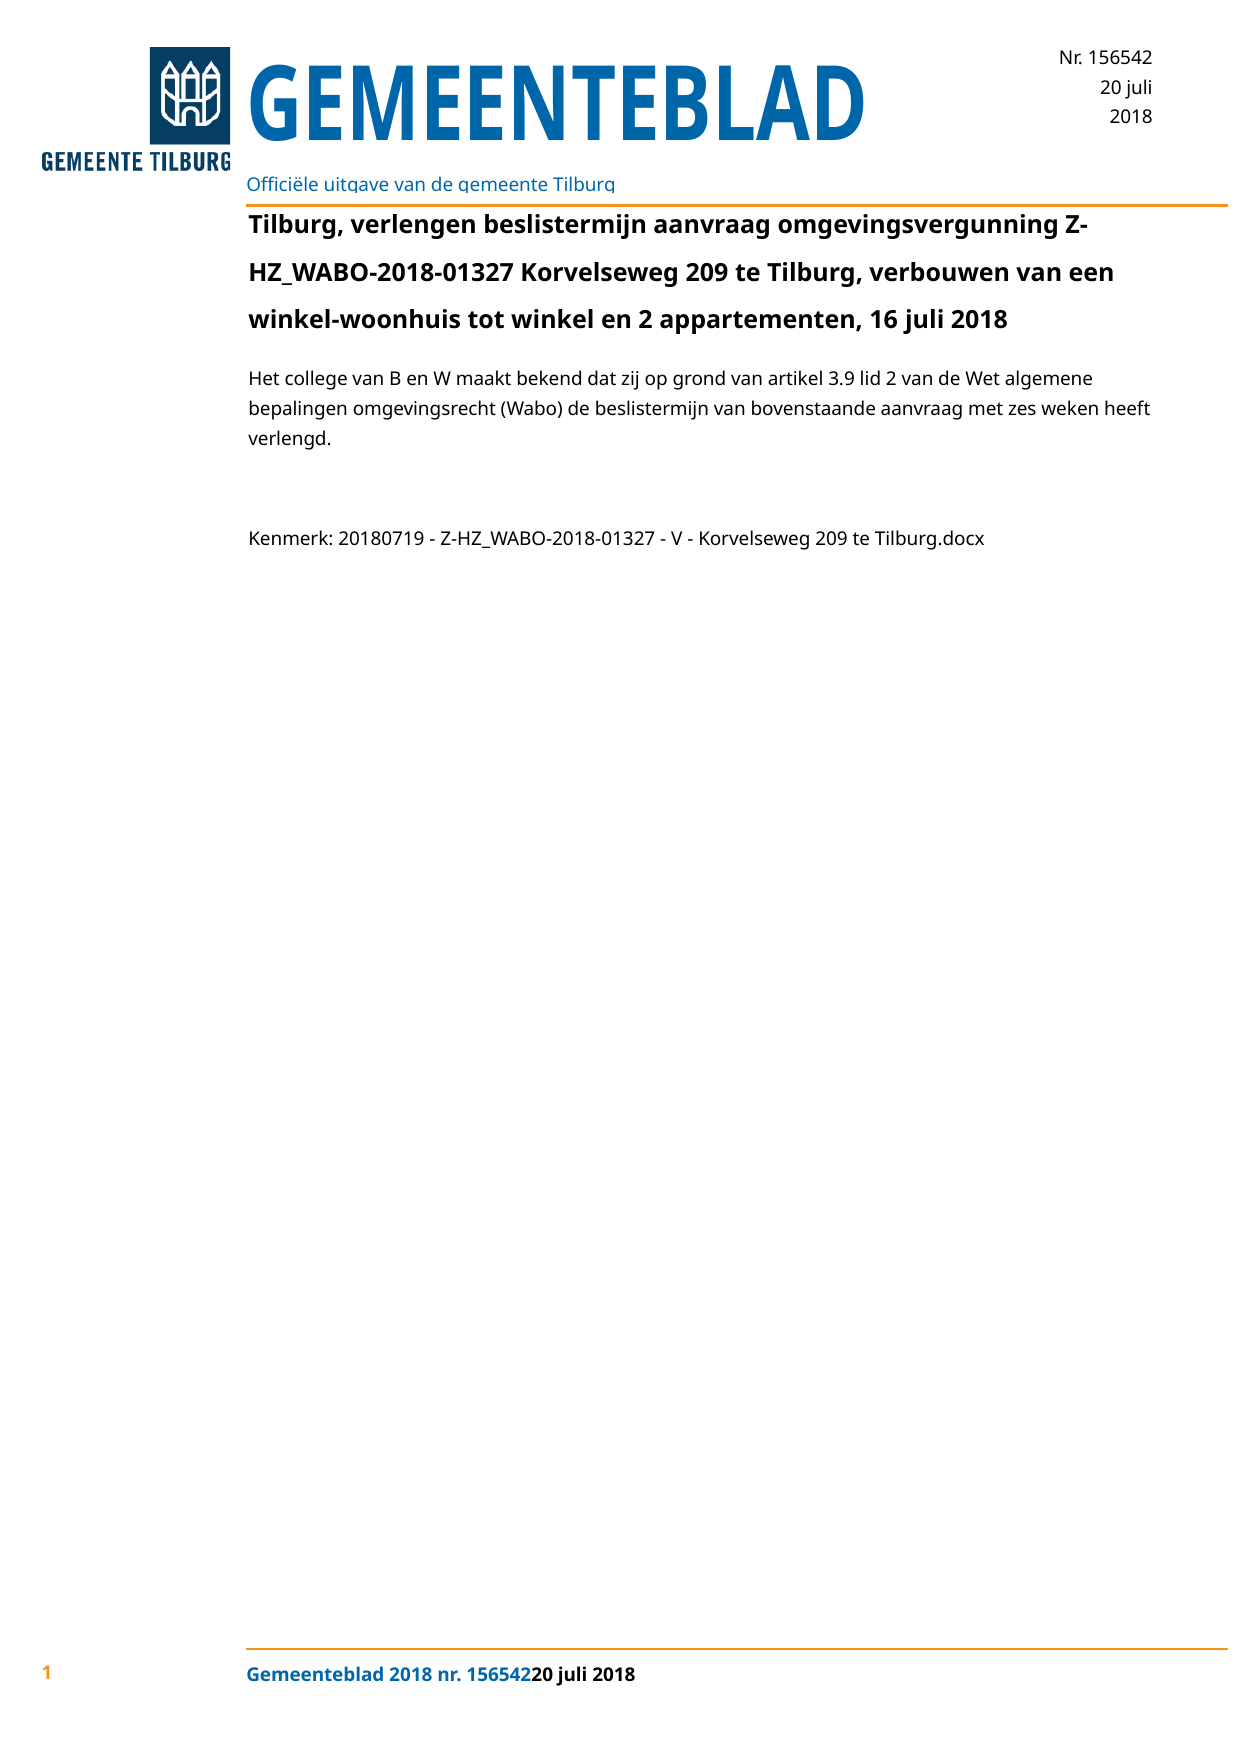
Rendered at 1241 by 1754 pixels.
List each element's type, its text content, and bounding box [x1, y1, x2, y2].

picture [41, 47, 231, 172]
text Het college van B en W maakt bekend dat zij op grond van artikel 3.9 lid 2 van de Wet algemene bepalingen omgevingsrecht (Wabo) de beslistermijn van bovenstaande aanvraag met zes weken heeft verlengd. [248, 366, 1152, 450]
text Tilburg, verlengen beslistermijn aanvraag omgevingsvergunning Z-HZ_WABO-2018-01327 Korvelseweg 209 te Tilburg, verbouwen van een winkel-woonhuis tot winkel en 2 appartementen, 16 juli 2018 [248, 207, 1152, 336]
text Kenmerk: 20180719 - Z-HZ_WABO-2018-01327 - V - Korvelseweg 209 te Tilburg.docx [248, 526, 1152, 551]
